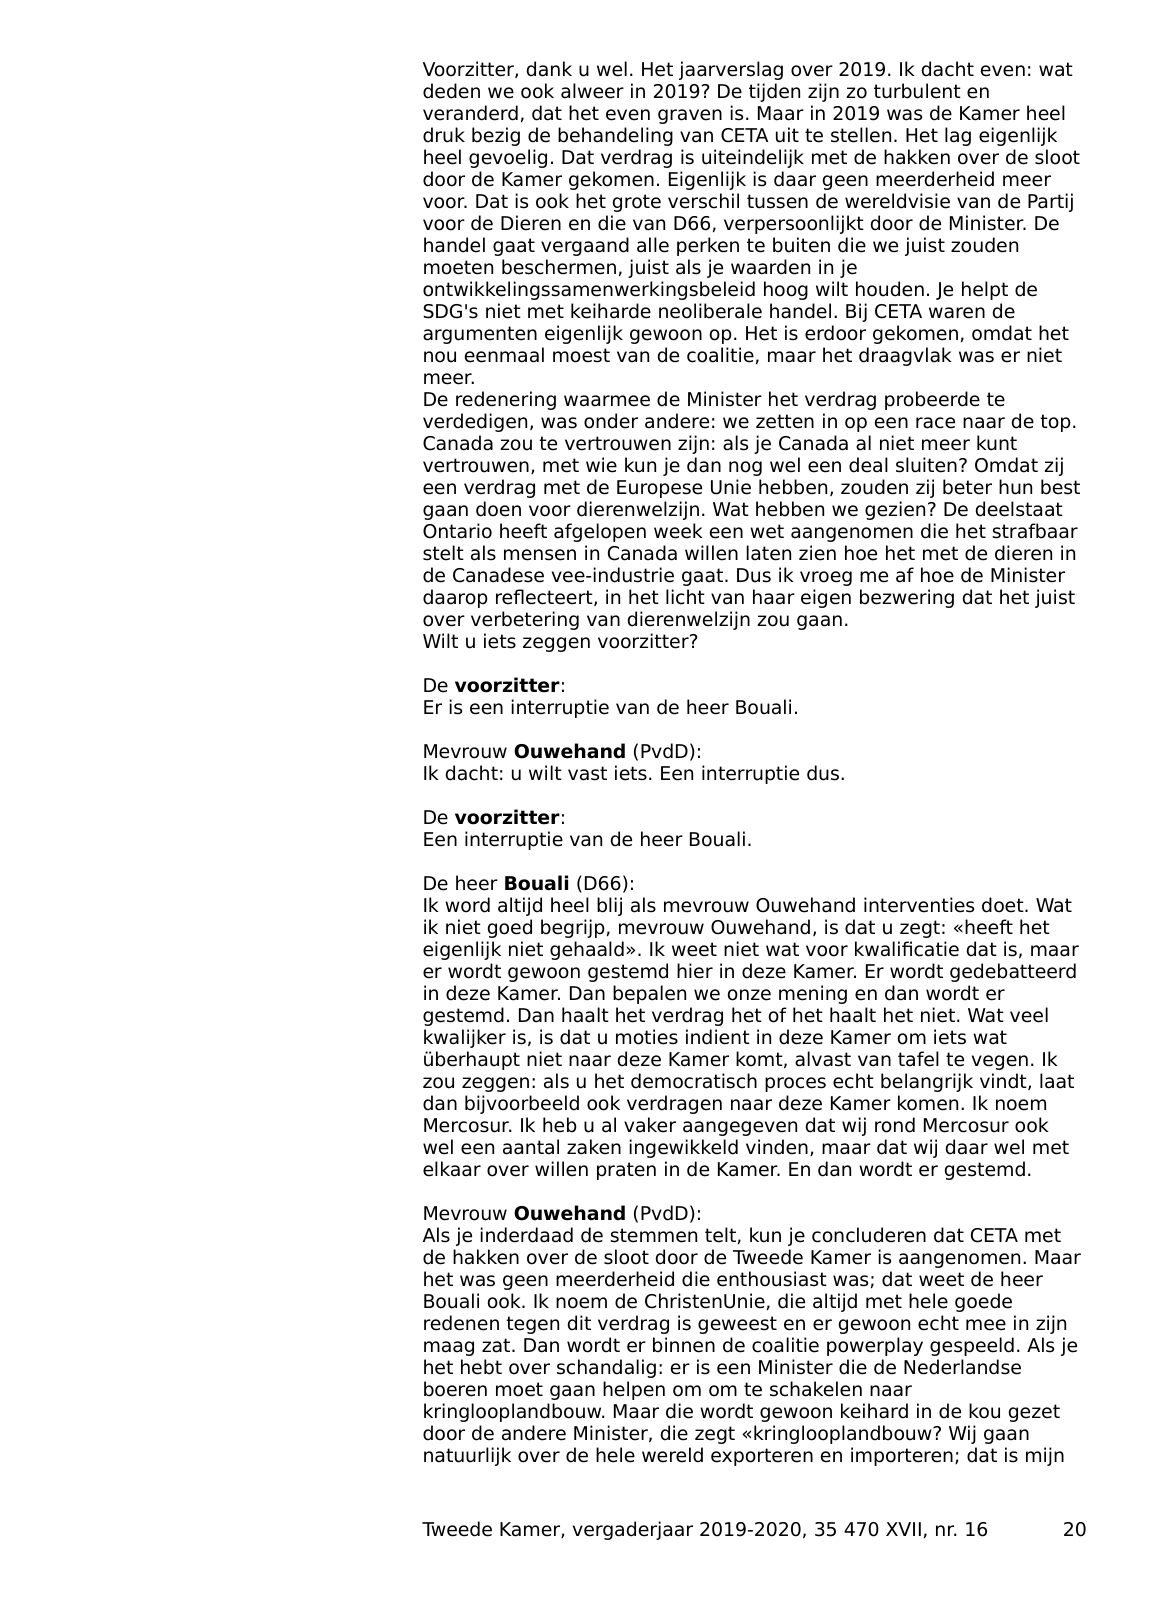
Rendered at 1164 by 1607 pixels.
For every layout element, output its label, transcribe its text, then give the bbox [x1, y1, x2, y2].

text Mevrouw Ouwehand (PvdD): [422, 1203, 1087, 1225]
text Ik word altijd heel blij als mevrouw Ouwehand interventies doet. Wat ik niet goed begrijp, mevrouw Ouwehand, is dat u zegt: «heeft het eigenlijk niet gehaald». Ik weet niet wat voor kwalificatie dat is, maar er wordt gewoon gestemd hier in deze Kamer. Er wordt gedebatteerd in deze Kamer. Dan bepalen we onze mening en dan wordt er gestemd. Dan haalt het verdrag het of het haalt het niet. Wat veel kwalijker is, is dat u moties indient in deze Kamer om iets wat überhaupt niet naar deze Kamer komt, alvast van tafel te vegen. Ik zou zeggen: als u het democratisch proces echt belangrijk vindt, laat dan bijvoorbeeld ook verdragen naar deze Kamer komen. Ik noem Mercosur. Ik heb u al vaker aangegeven dat wij rond Mercosur ook wel een aantal zaken ingewikkeld vinden, maar dat wij daar wel met elkaar over willen praten in de Kamer. En dan wordt er gestemd. [422, 895, 1087, 1181]
text De voorzitter: [422, 675, 1087, 697]
text Wilt u iets zeggen voorzitter? [422, 631, 1087, 652]
text Mevrouw Ouwehand (PvdD): [422, 741, 1087, 763]
text Er is een interruptie van de heer Bouali. [422, 697, 1087, 719]
text Voorzitter, dank u wel. Het jaarverslag over 2019. Ik dacht even: wat deden we ook alweer in 2019? De tijden zijn zo turbulent en veranderd, dat het even graven is. Maar in 2019 was de Kamer heel druk bezig de behandeling van CETA uit te stellen. Het lag eigenlijk heel gevoelig. Dat verdrag is uiteindelijk met de hakken over de sloot door de Kamer gekomen. Eigenlijk is daar geen meerderheid meer voor. Dat is ook het grote verschil tussen de wereldvisie van de Partij voor de Dieren en die van D66, verpersoonlijkt door de Minister. De handel gaat vergaand alle perken te buiten die we juist zouden moeten beschermen, juist als je waarden in je ontwikkelingssamenwerkingsbeleid hoog wilt houden. Je helpt de SDG's niet met keiharde neoliberale handel. Bij CETA waren de argumenten eigenlijk gewoon op. Het is erdoor gekomen, omdat het nou eenmaal moest van de coalitie, maar het draagvlak was er niet meer. [422, 59, 1087, 389]
text De redenering waarmee de Minister het verdrag probeerde te verdedigen, was onder andere: we zetten in op een race naar de top. Canada zou te vertrouwen zijn: als je Canada al niet meer kunt vertrouwen, met wie kun je dan nog wel een deal sluiten? Omdat zij een verdrag met de Europese Unie hebben, zouden zij beter hun best gaan doen voor dierenwelzijn. Wat hebben we gezien? De deelstaat Ontario heeft afgelopen week een wet aangenomen die het strafbaar stelt als mensen in Canada willen laten zien hoe het met de dieren in de Canadese vee-industrie gaat. Dus ik vroeg me af hoe de Minister daarop reflecteert, in het licht van haar eigen bezwering dat het juist over verbetering van dierenwelzijn zou gaan. [422, 389, 1087, 631]
text De heer Bouali (D66): [422, 873, 1087, 895]
text Een interruptie van de heer Bouali. [422, 829, 1087, 851]
text De voorzitter: [422, 807, 1087, 829]
text Als je inderdaad de stemmen telt, kun je concluderen dat CETA met de hakken over de sloot door de Tweede Kamer is aangenomen. Maar het was geen meerderheid die enthousiast was; dat weet de heer Bouali ook. Ik noem de ChristenUnie, die altijd met hele goede redenen tegen dit verdrag is geweest en er gewoon echt mee in zijn maag zat. Dan wordt er binnen de coalitie powerplay gespeeld. Als je het hebt over schandalig: er is een Minister die de Nederlandse boeren moet gaan helpen om om te schakelen naar kringlooplandbouw. Maar die wordt gewoon keihard in de kou gezet door de andere Minister, die zegt «kringlooplandbouw? Wij gaan natuurlijk over de hele wereld exporteren en importeren; dat is mijn [422, 1225, 1087, 1467]
text Ik dacht: u wilt vast iets. Een interruptie dus. [422, 763, 1087, 785]
